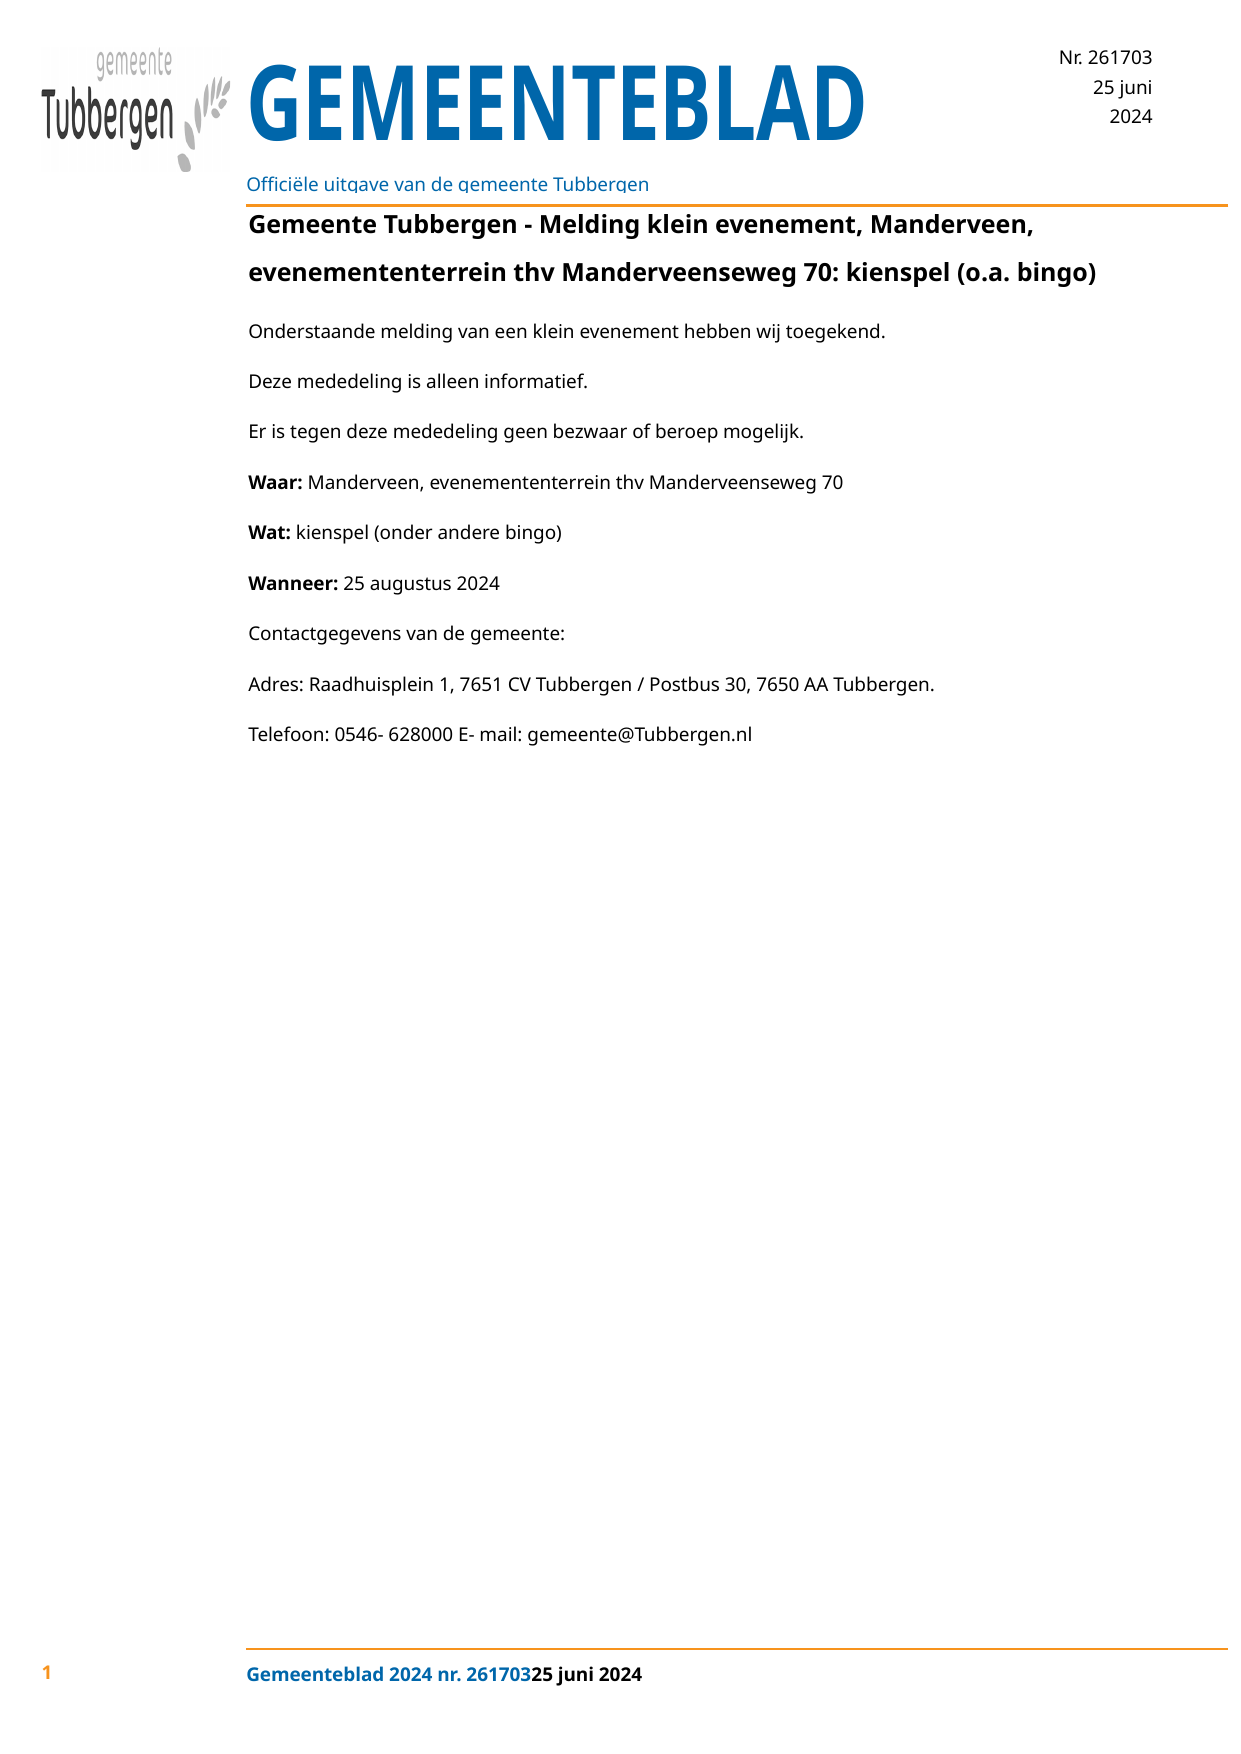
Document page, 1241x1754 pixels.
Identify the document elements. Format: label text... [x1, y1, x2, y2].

text Deze mededeling is alleen informatief. [248, 368, 1152, 394]
text Gemeente Tubbergen - Melding klein evenement, Manderveen, evenemententerrein thv Manderveenseweg 70: kienspel (o.a. bingo) [248, 207, 1152, 288]
text Wanneer: 25 augustus 2024 [248, 570, 1152, 596]
text Telefoon: 0546- 628000 E- mail: gemeente@Tubbergen.nl [248, 721, 1152, 747]
text Adres: Raadhuisplein 1, 7651 CV Tubbergen / Postbus 30, 7650 AA Tubbergen. [248, 671, 1152, 697]
text Onderstaande melding van een klein evenement hebben wij toegekend. [248, 318, 1152, 344]
picture [41, 47, 231, 172]
text Contactgegevens van de gemeente: [248, 620, 1152, 646]
text Wat: kienspel (onder andere bingo) [248, 519, 1152, 545]
text Waar: Manderveen, evenemententerrein thv Manderveenseweg 70 [248, 469, 1152, 495]
text Er is tegen deze mededeling geen bezwaar of beroep mogelijk. [248, 419, 1152, 444]
